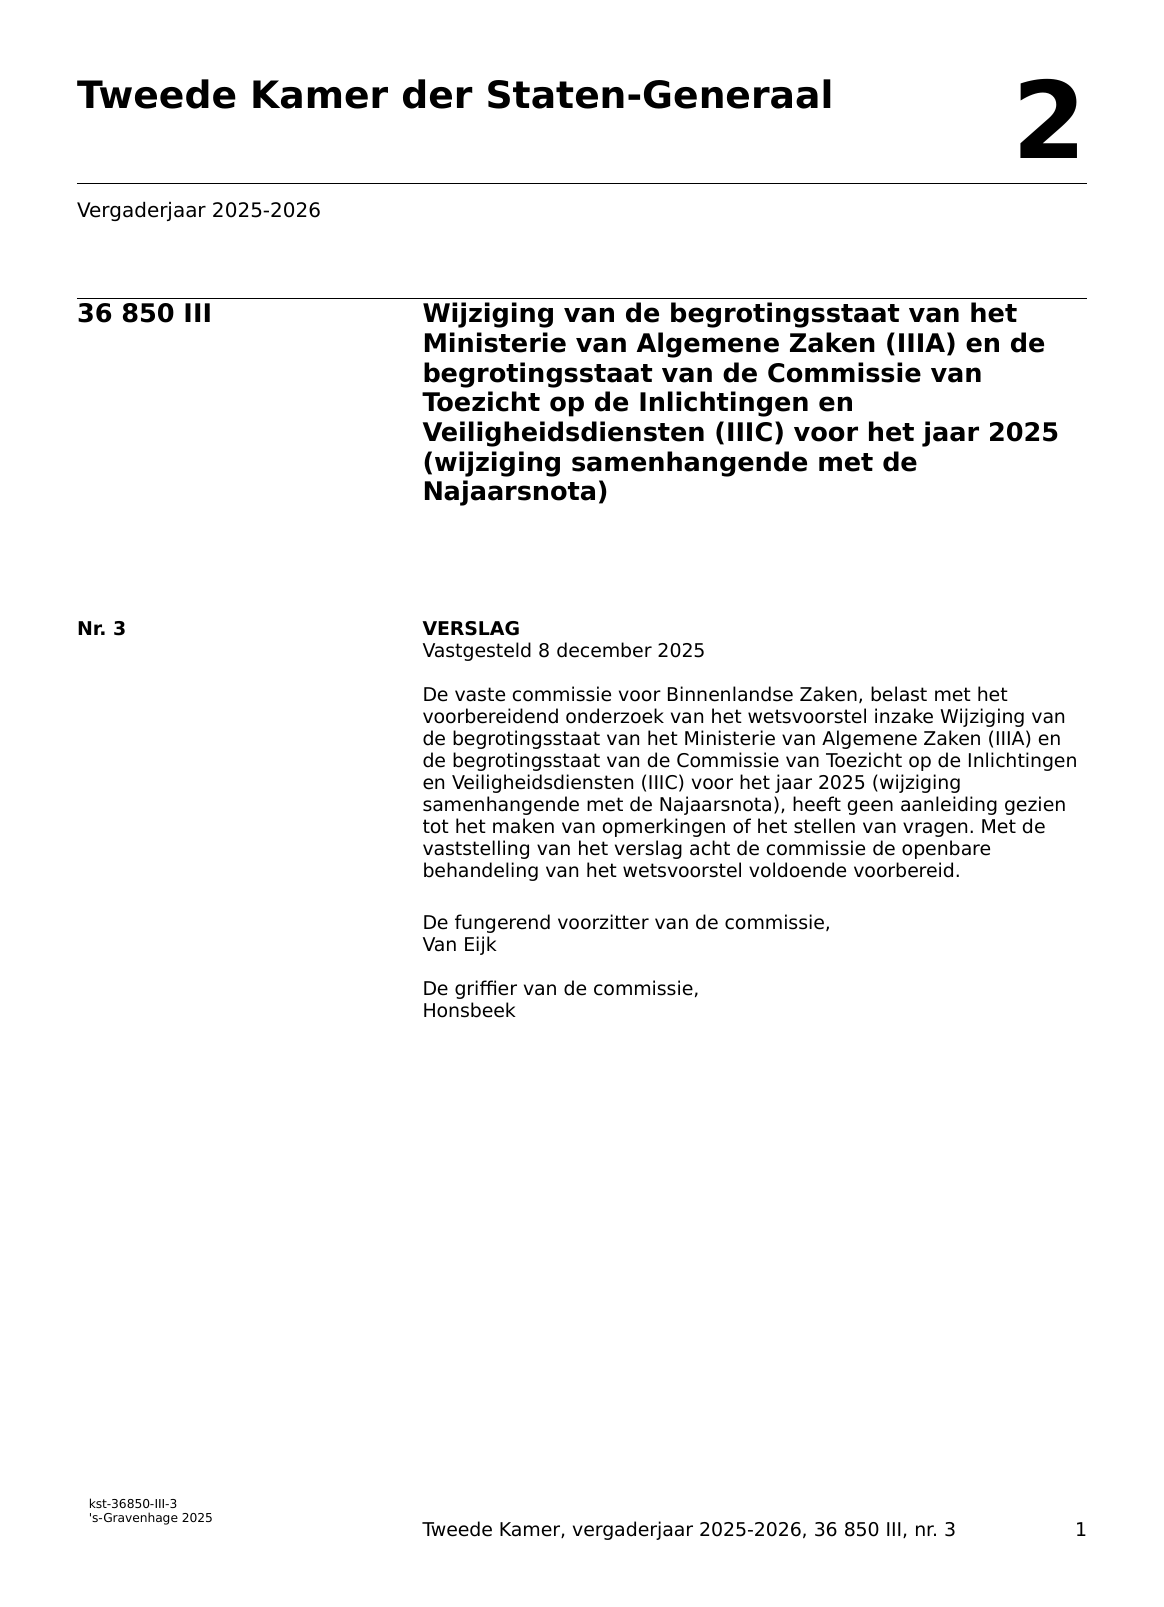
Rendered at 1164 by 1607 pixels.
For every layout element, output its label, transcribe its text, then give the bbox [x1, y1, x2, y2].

text Vastgesteld 8 december 2025 [422, 640, 1087, 662]
text De griffier van de commissie, Honsbeek [422, 978, 1087, 1022]
subtitle Nr. 3 VERSLAG [77, 618, 1087, 640]
text De fungerend voorzitter van de commissie, Van Eijk [422, 912, 1087, 956]
text 's-Gravenhage 2025 [88, 1511, 323, 1525]
table_header 2 [886, 59, 1087, 183]
text De vaste commissie voor Binnenlandse Zaken, belast met het voorbereidend onderzoek van het wetsvoorstel inzake Wĳziging van de begrotingsstaat van het Ministerie van Algemene Zaken (IIIA) en de begrotingsstaat van de Commissie van Toezicht op de Inlichtingen en Veiligheidsdiensten (IIIC) voor het jaar 2025 (wĳziging samenhangende met de Najaarsnota), heeft geen aanleiding gezien tot het maken van opmerkingen of het stellen van vragen. Met de vaststelling van het verslag acht de commissie de openbare behandeling van het wetsvoorstel voldoende voorbereid. [422, 684, 1087, 882]
subtitle 36 850 III Wĳziging van de begrotingsstaat van het Ministerie van Algemene Zaken (IIIA) en de begrotingsstaat van de Commissie van Toezicht op de Inlichtingen en Veiligheidsdiensten (IIIC) voor het jaar 2025 (wĳziging samenhangende met de Najaarsnota) [77, 299, 1087, 507]
table_cell Vergaderjaar 2025-2026 [77, 184, 1087, 298]
text kst-36850-III-3 [88, 1497, 323, 1511]
table_header Tweede Kamer der Staten-Generaal [77, 59, 886, 183]
